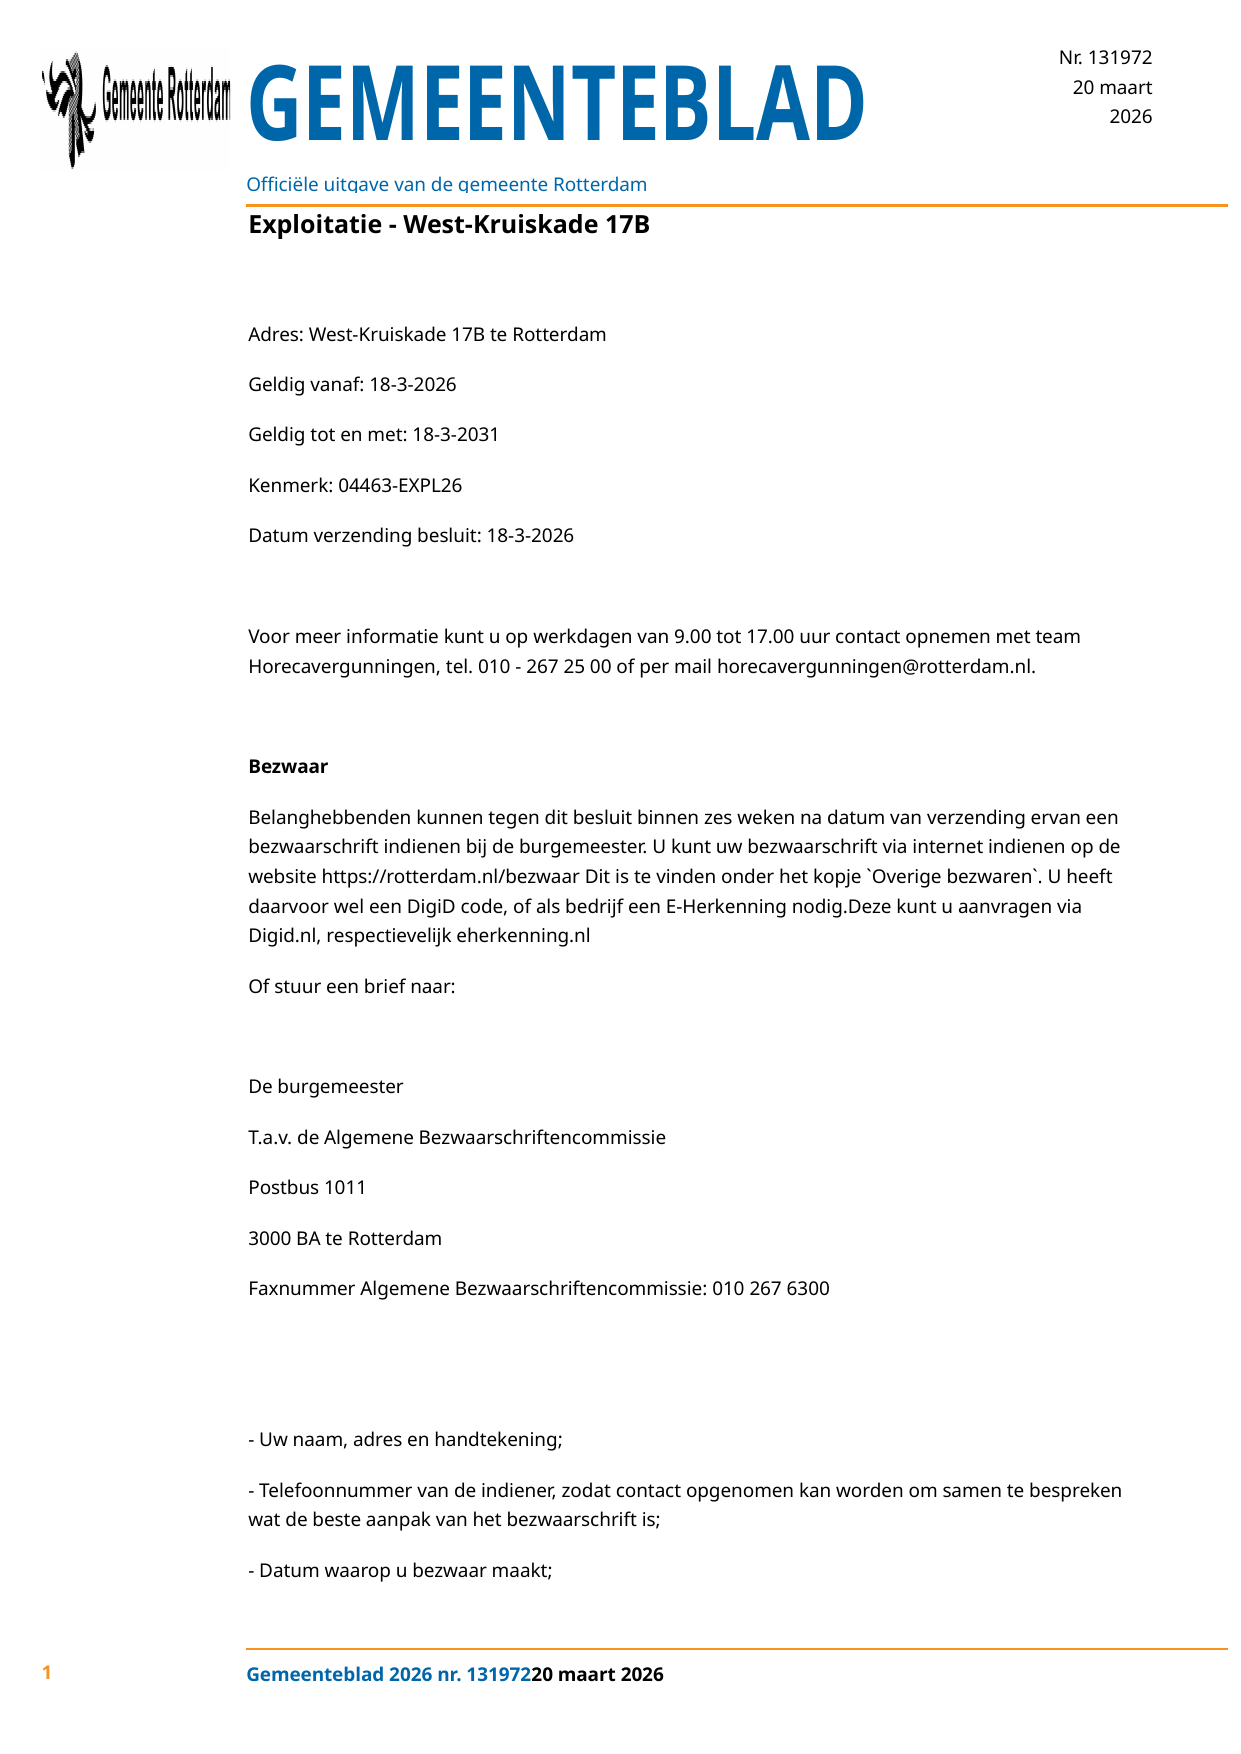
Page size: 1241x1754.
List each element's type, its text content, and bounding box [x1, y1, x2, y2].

text T.a.v. de Algemene Bezwaarschriftencommissie [248, 1124, 1152, 1150]
text Bezwaar [248, 754, 1152, 779]
text Kenmerk: 04463-EXPL26 [248, 472, 1152, 498]
text Of stuur een brief naar: [248, 973, 1152, 998]
text Exploitatie - West-Kruiskade 17B [248, 207, 1152, 241]
text Postbus 1011 [248, 1174, 1152, 1200]
text Adres: West-Kruiskade 17B te Rotterdam [248, 321, 1152, 346]
text Geldig tot en met: 18-3-2031 [248, 422, 1152, 447]
text Datum verzending besluit: 18-3-2026 [248, 522, 1152, 548]
picture [41, 47, 231, 172]
text Faxnummer Algemene Bezwaarschriftencommissie: 010 267 6300 [248, 1275, 1152, 1301]
text Geldig vanaf: 18-3-2026 [248, 371, 1152, 397]
text Voor meer informatie kunt u op werkdagen van 9.00 tot 17.00 uur contact opnemen met team Horecavergunningen, tel. 010 - 267 25 00 of per mail horecavergunningen@rotterdam.nl. [248, 623, 1152, 678]
text - Telefoonnummer van de indiener, zodat contact opgenomen kan worden om samen te bespreken wat de beste aanpak van het bezwaarschrift is; [248, 1477, 1152, 1532]
text 3000 BA te Rotterdam [248, 1225, 1152, 1251]
text - Uw naam, adres en handtekening; [248, 1427, 1152, 1452]
text - Datum waarop u bezwaar maakt; [248, 1557, 1152, 1583]
text Belanghebbenden kunnen tegen dit besluit binnen zes weken na datum van verzending ervan een bezwaarschrift indienen bij de burgemeester. U kunt uw bezwaarschrift via internet indienen op de website https://rotterdam.nl/bezwaar Dit is te vinden onder het kopje `Overige bezwaren`. U heeft daarvoor wel een DigiD code, of als bedrijf een E-Herkenning nodig.Deze kunt u aanvragen via Digid.nl, respectievelijk eherkenning.nl [248, 804, 1152, 948]
text De burgemeester [248, 1074, 1152, 1099]
